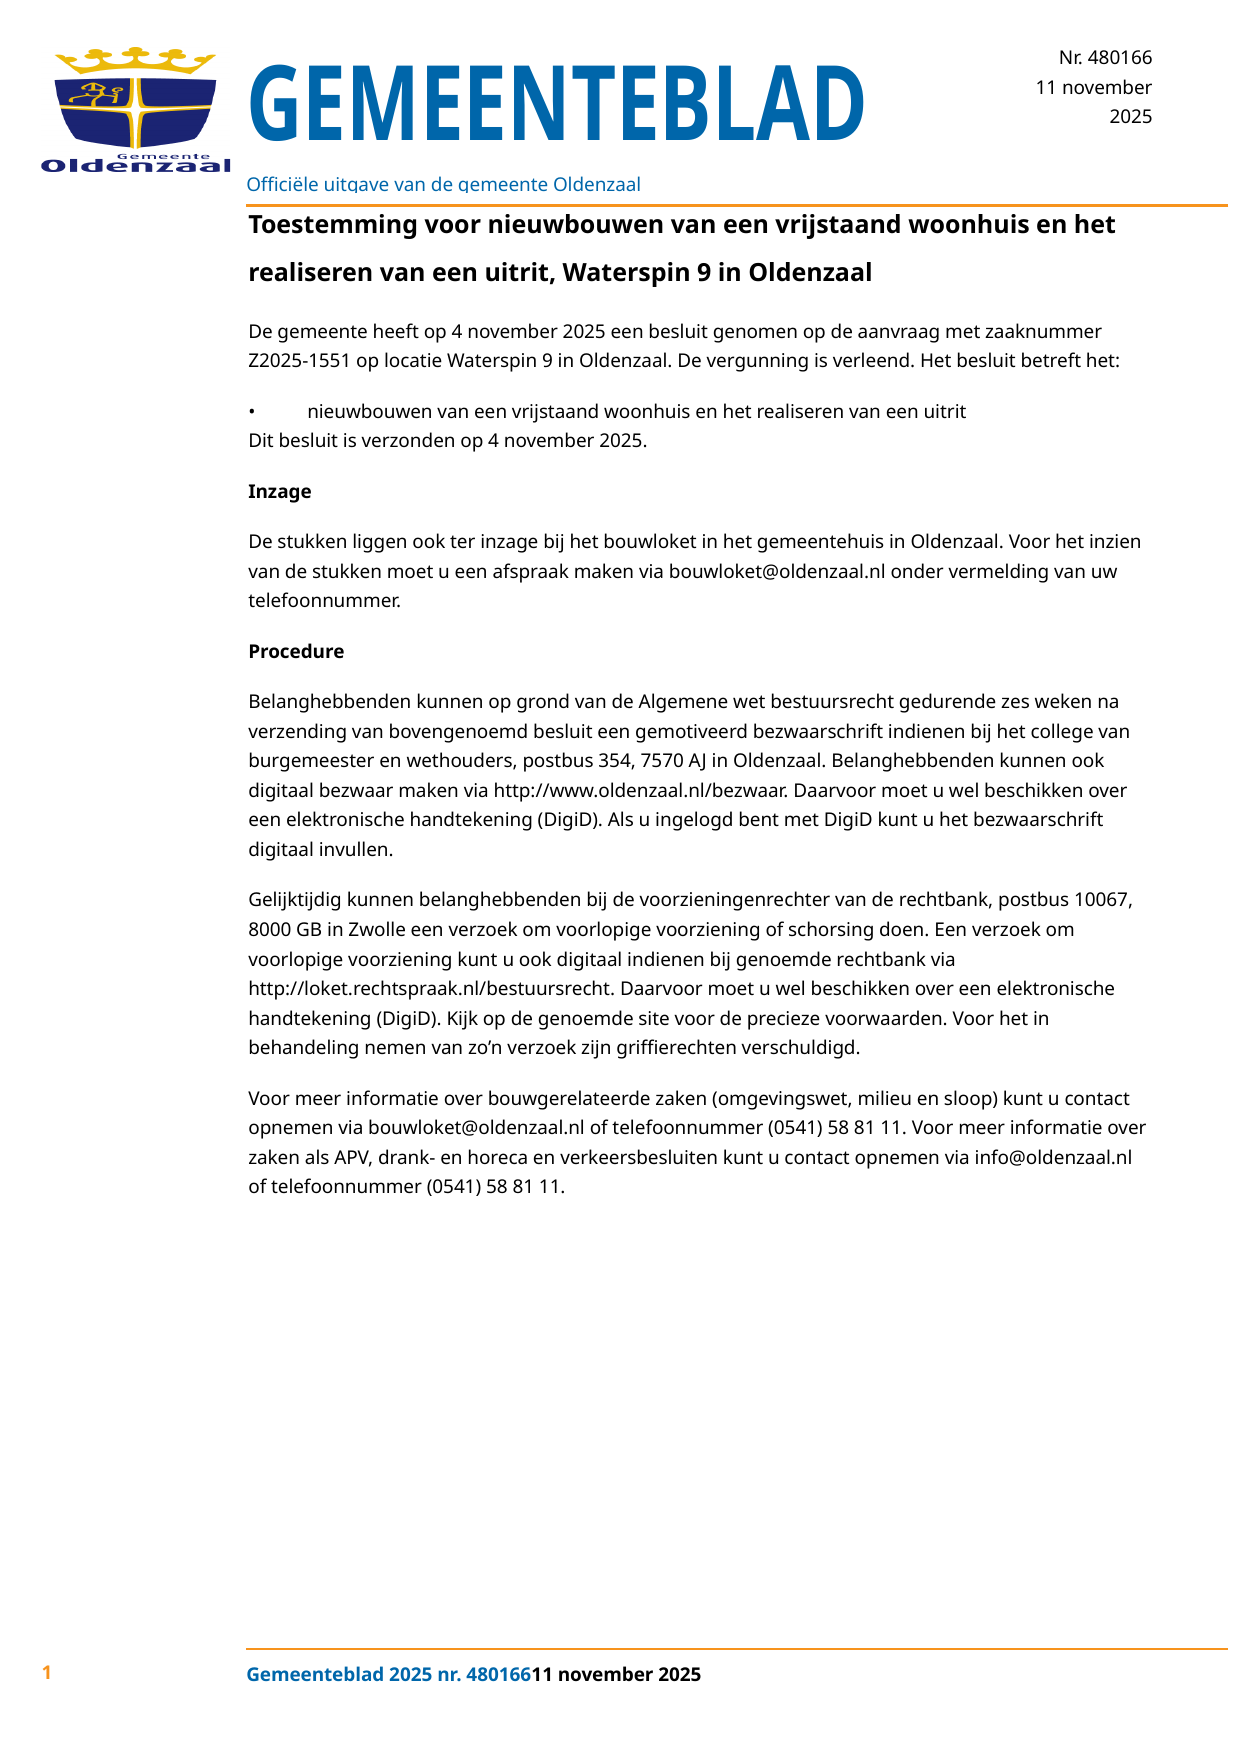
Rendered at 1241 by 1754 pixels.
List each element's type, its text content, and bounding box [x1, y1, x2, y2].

text De gemeente heeft op 4 november 2025 een besluit genomen op de aanvraag met zaaknummer Z2025-1551 op locatie Waterspin 9 in Oldenzaal. De vergunning is verleend. Het besluit betreft het: [248, 318, 1152, 373]
text Toestemming voor nieuwbouwen van een vrijstaand woonhuis en het realiseren van een uitrit, Waterspin 9 in Oldenzaal [248, 207, 1152, 288]
text Inzage [248, 478, 1152, 504]
list nieuwbouwen van een vrijstaand woonhuis en het realiseren van een uitrit [248, 398, 1152, 424]
text Gelijktijdig kunnen belanghebbenden bij de voorzieningenrechter van de rechtbank, postbus 10067, 8000 GB in Zwolle een verzoek om voorlopige voorziening of schorsing doen. Een verzoek om voorlopige voorziening kunt u ook digitaal indienen bij genoemde rechtbank via http://loket.rechtspraak.nl/bestuursrecht. Daarvoor moet u wel beschikken over een elektronische handtekening (DigiD). Kijk op de genoemde site voor de precieze voorwaarden. Voor het in behandeling nemen van zo’n verzoek zijn griffierechten verschuldigd. [248, 887, 1152, 1060]
text Procedure [248, 638, 1152, 664]
text Voor meer informatie over bouwgerelateerde zaken (omgevingswet, milieu en sloop) kunt u contact opnemen via bouwloket@oldenzaal.nl of telefoonnummer (0541) 58 81 11. Voor meer informatie over zaken als APV, drank- en horeca en verkeersbesluiten kunt u contact opnemen via info@oldenzaal.nl of telefoonnummer (0541) 58 81 11. [248, 1085, 1152, 1199]
text De stukken liggen ook ter inzage bij het bouwloket in het gemeentehuis in Oldenzaal. Voor het inzien van de stukken moet u een afspraak maken via bouwloket@oldenzaal.nl onder vermelding van uw telefoonnummer. [248, 528, 1152, 613]
text Dit besluit is verzonden op 4 november 2025. [248, 427, 1152, 453]
text Belanghebbenden kunnen op grond van de Algemene wet bestuursrecht gedurende zes weken na verzending van bovengenoemd besluit een gemotiveerd bezwaarschrift indienen bij het college van burgemeester en wethouders, postbus 354, 7570 AJ in Oldenzaal. Belanghebbenden kunnen ook digitaal bezwaar maken via http://www.oldenzaal.nl/bezwaar. Daarvoor moet u wel beschikken over een elektronische handtekening (DigiD). Als u ingelogd bent met DigiD kunt u het bezwaarschrift digitaal invullen. [248, 688, 1152, 862]
picture [41, 47, 231, 172]
